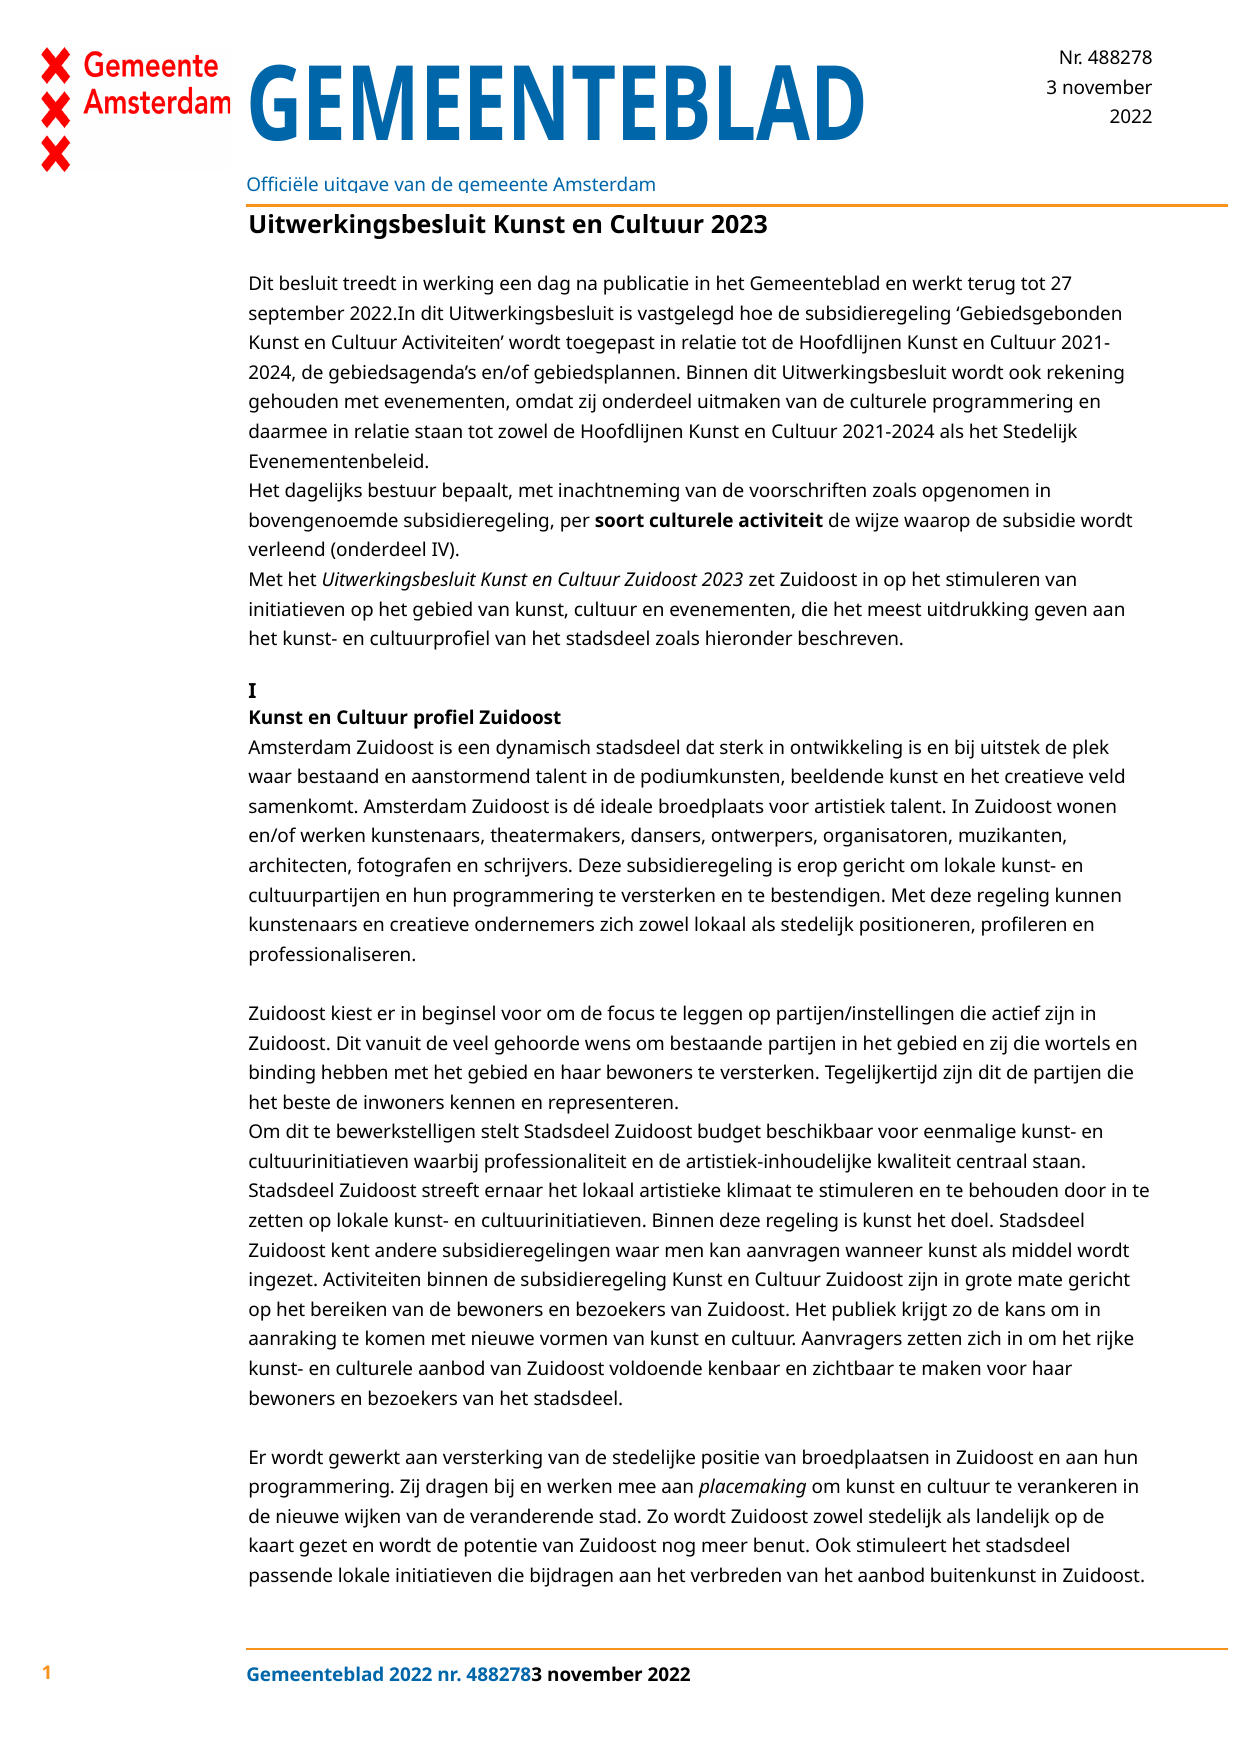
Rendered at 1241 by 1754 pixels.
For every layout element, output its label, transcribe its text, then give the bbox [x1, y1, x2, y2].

text Met het Uitwerkingsbesluit Kunst en Cultuur Zuidoost 2023 zet Zuidoost in op het stimuleren van initiatieven op het gebied van kunst, cultuur en evenementen, die het meest uitdrukking geven aan het kunst- en cultuurprofiel van het stadsdeel zoals hieronder beschreven. [248, 566, 1152, 651]
table_header Kunst en Cultuur profiel Zuidoost Amsterdam Zuidoost is een dynamisch stadsdeel dat sterk in ontwikkeling is en bij uitstek de plek waar bestaand en aanstormend talent in de podiumkunsten, beeldende kunst en het creatieve veld samenkomt. Amsterdam Zuidoost is dé ideale broedplaats voor artistiek talent. In Zuidoost wonen en/of werken kunstenaars, theatermakers, dansers, ontwerpers, organisatoren, muzikanten, architecten, fotografen en schrijvers. Deze subsidieregeling is erop gericht om lokale kunst- en cultuurpartijen en hun programmering te versterken en te bestendigen. Met deze regeling kunnen kunstenaars en creatieve ondernemers zich zowel lokaal als stedelijk positioneren, profileren en professionaliseren. Zuidoost kiest er in beginsel voor om de focus te leggen op partijen/instellingen die actief zijn in Zuidoost. Dit vanuit de veel gehoorde wens om bestaande partijen in het gebied en zij die wortels en binding hebben met het gebied en haar bewoners te versterken. Tegelijkertijd zijn dit de partijen die het beste de inwoners kennen en representeren. Om dit te bewerkstelligen stelt Stadsdeel Zuidoost budget beschikbaar voor eenmalige kunst- en cultuurinitiatieven waarbij professionaliteit en de artistiek-inhoudelijke kwaliteit centraal staan. Stadsdeel Zuidoost streeft ernaar het lokaal artistieke klimaat te stimuleren en te behouden door in te zetten op lokale kunst- en cultuurinitiatieven. Binnen deze regeling is kunst het doel. Stadsdeel Zuidoost kent andere subsidieregelingen waar men kan aanvragen wanneer kunst als middel wordt ingezet. Activiteiten binnen de subsidieregeling Kunst en Cultuur Zuidoost zijn in grote mate gericht op het bereiken van de bewoners en bezoekers van Zuidoost. Het publiek krijgt zo de kans om in aanraking te komen met nieuwe vormen van kunst en cultuur. Aanvragers zetten zich in om het rijke kunst- en culturele aanbod van Zuidoost voldoende kenbaar en zichtbaar te maken voor haar bewoners en bezoekers van het stadsdeel. Er wordt gewerkt aan versterking van de stedelijke positie van broedplaatsen in Zuidoost en aan hun programmering. Zij dragen bij en werken mee aan placemaking om kunst en cultuur te verankeren in de nieuwe wijken van de veranderende stad. Zo wordt Zuidoost zowel stedelijk als landelijk op de kaart gezet en wordt de potentie van Zuidoost nog meer benut. Ook stimuleert het stadsdeel passende lokale initiatieven die bijdragen aan het verbreden van het aanbod buitenkunst in Zuidoost. [248, 704, 1152, 1588]
picture [41, 47, 231, 172]
text Het dagelijks bestuur bepaalt, met inachtneming van de voorschriften zoals opgenomen in bovengenoemde subsidieregeling, per soort culturele activiteit de wijze waarop de subsidie wordt verleend (onderdeel IV). [248, 477, 1152, 562]
text Uitwerkingsbesluit Kunst en Cultuur 2023 [248, 207, 1152, 241]
text I [248, 676, 1152, 704]
text Dit besluit treedt in werking een dag na publicatie in het Gemeenteblad en werkt terug tot 27 september 2022.In dit Uitwerkingsbesluit is vastgelegd hoe de subsidieregeling ‘Gebiedsgebonden Kunst en Cultuur Activiteiten’ wordt toegepast in relatie tot de Hoofdlijnen Kunst en Cultuur 2021-2024, de gebiedsagenda’s en/of gebiedsplannen. Binnen dit Uitwerkingsbesluit wordt ook rekening gehouden met evenementen, omdat zij onderdeel uitmaken van de culturele programmering en daarmee in relatie staan tot zowel de Hoofdlijnen Kunst en Cultuur 2021-2024 als het Stedelijk Evenementenbeleid. [248, 270, 1152, 473]
